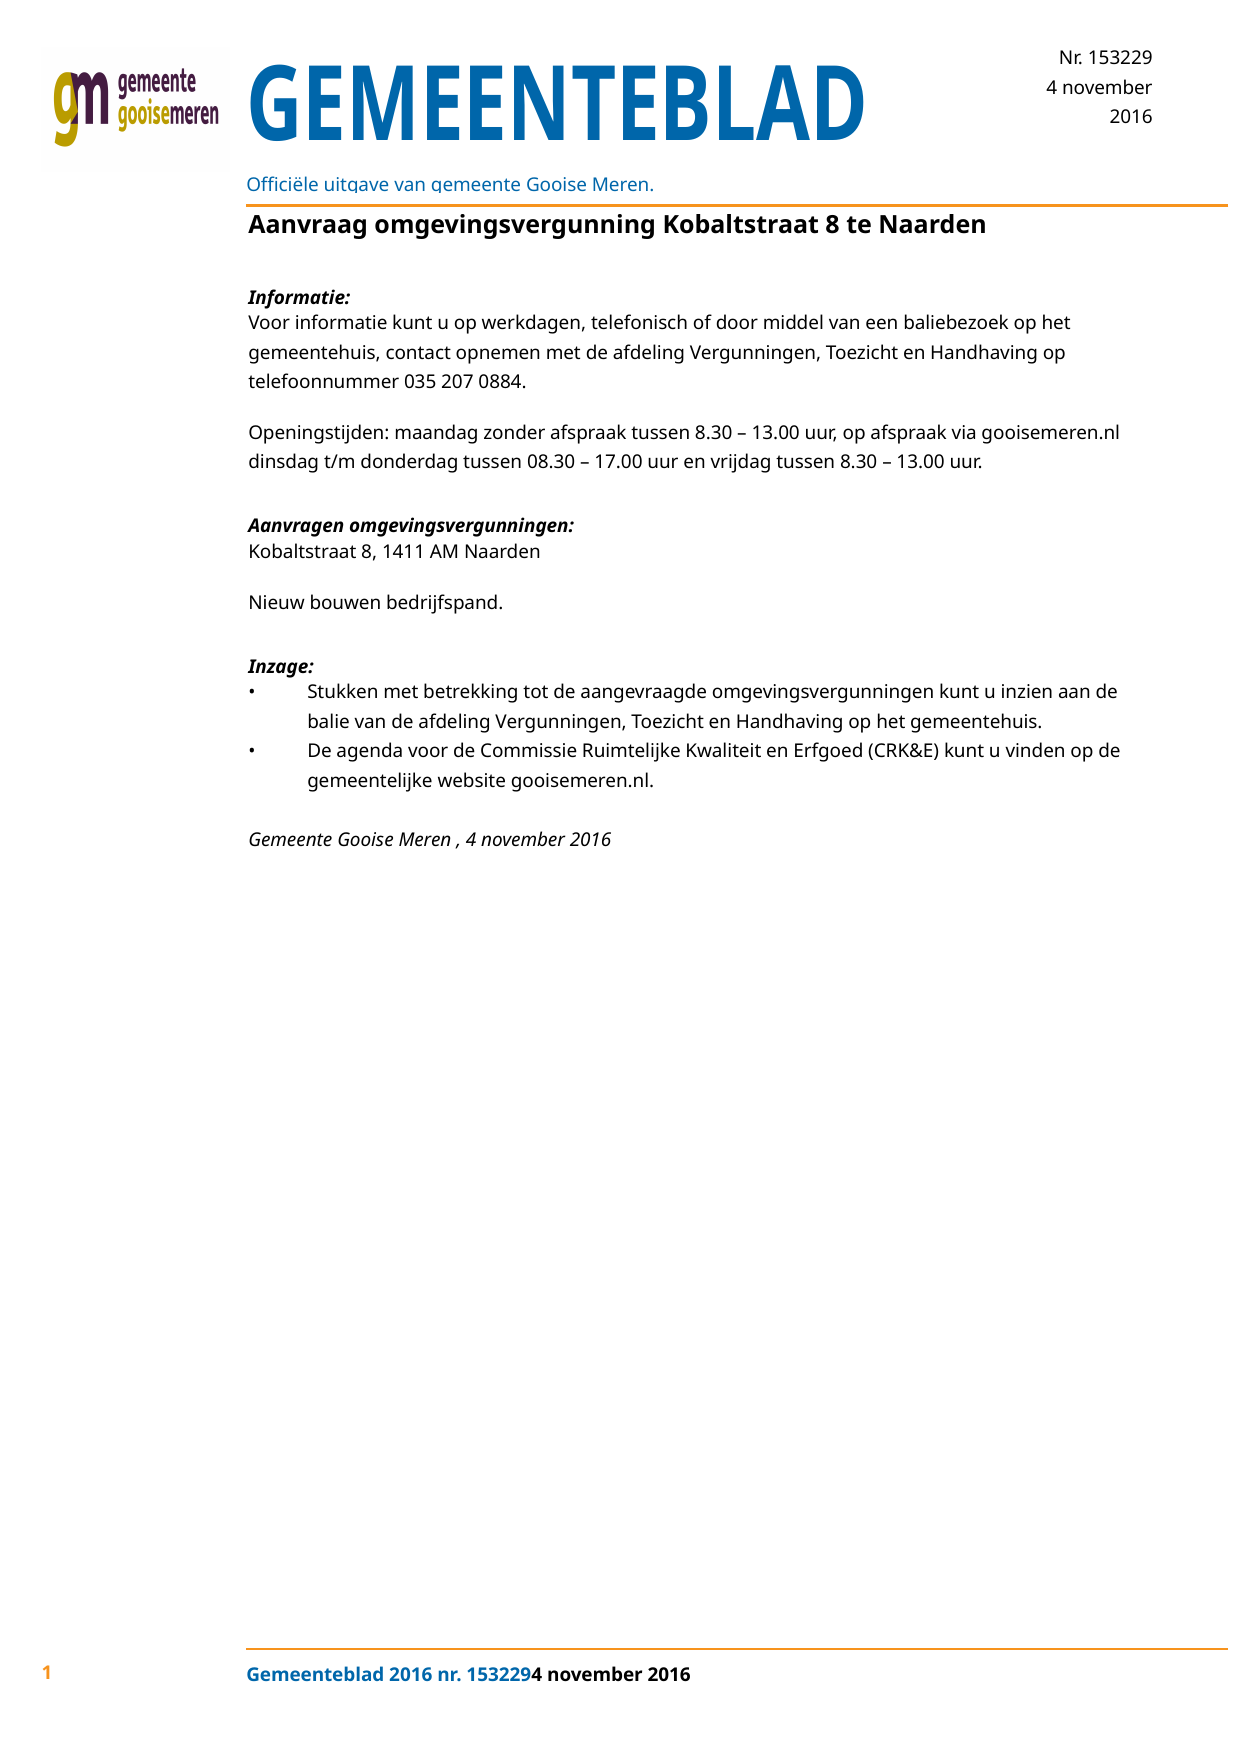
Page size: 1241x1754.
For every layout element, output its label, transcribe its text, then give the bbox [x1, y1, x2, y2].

picture [41, 47, 231, 172]
text Aanvragen omgevingsvergunningen: [248, 513, 1152, 538]
text Aanvraag omgevingsvergunning Kobaltstraat 8 te Naarden [248, 207, 1152, 241]
text Inzage: [248, 653, 1152, 678]
text Gemeente Gooise Meren , 4 november 2016 [248, 826, 1152, 852]
list De agenda voor de Commissie Ruimtelijke Kwaliteit en Erfgoed (CRK&E) kunt u vinden op de gemeentelijke website gooisemeren.nl. [248, 738, 1152, 793]
text Informatie: [248, 284, 1152, 309]
text Openingstijden: maandag zonder afspraak tussen 8.30 – 13.00 uur, op afspraak via gooisemeren.nl dinsdag t/m donderdag tussen 08.30 – 17.00 uur en vrijdag tussen 8.30 – 13.00 uur. [248, 419, 1152, 474]
text Voor informatie kunt u op werkdagen, telefonisch of door middel van een baliebezoek op het gemeentehuis, contact opnemen met de afdeling Vergunningen, Toezicht en Handhaving op telefoonnummer 035 207 0884. [248, 309, 1152, 394]
text Nieuw bouwen bedrijfspand. [248, 589, 1152, 614]
list Stukken met betrekking tot de aangevraagde omgevingsvergunningen kunt u inzien aan de balie van de afdeling Vergunningen, Toezicht en Handhaving op het gemeentehuis. [248, 678, 1152, 734]
text Kobaltstraat 8, 1411 AM Naarden [248, 538, 1152, 564]
